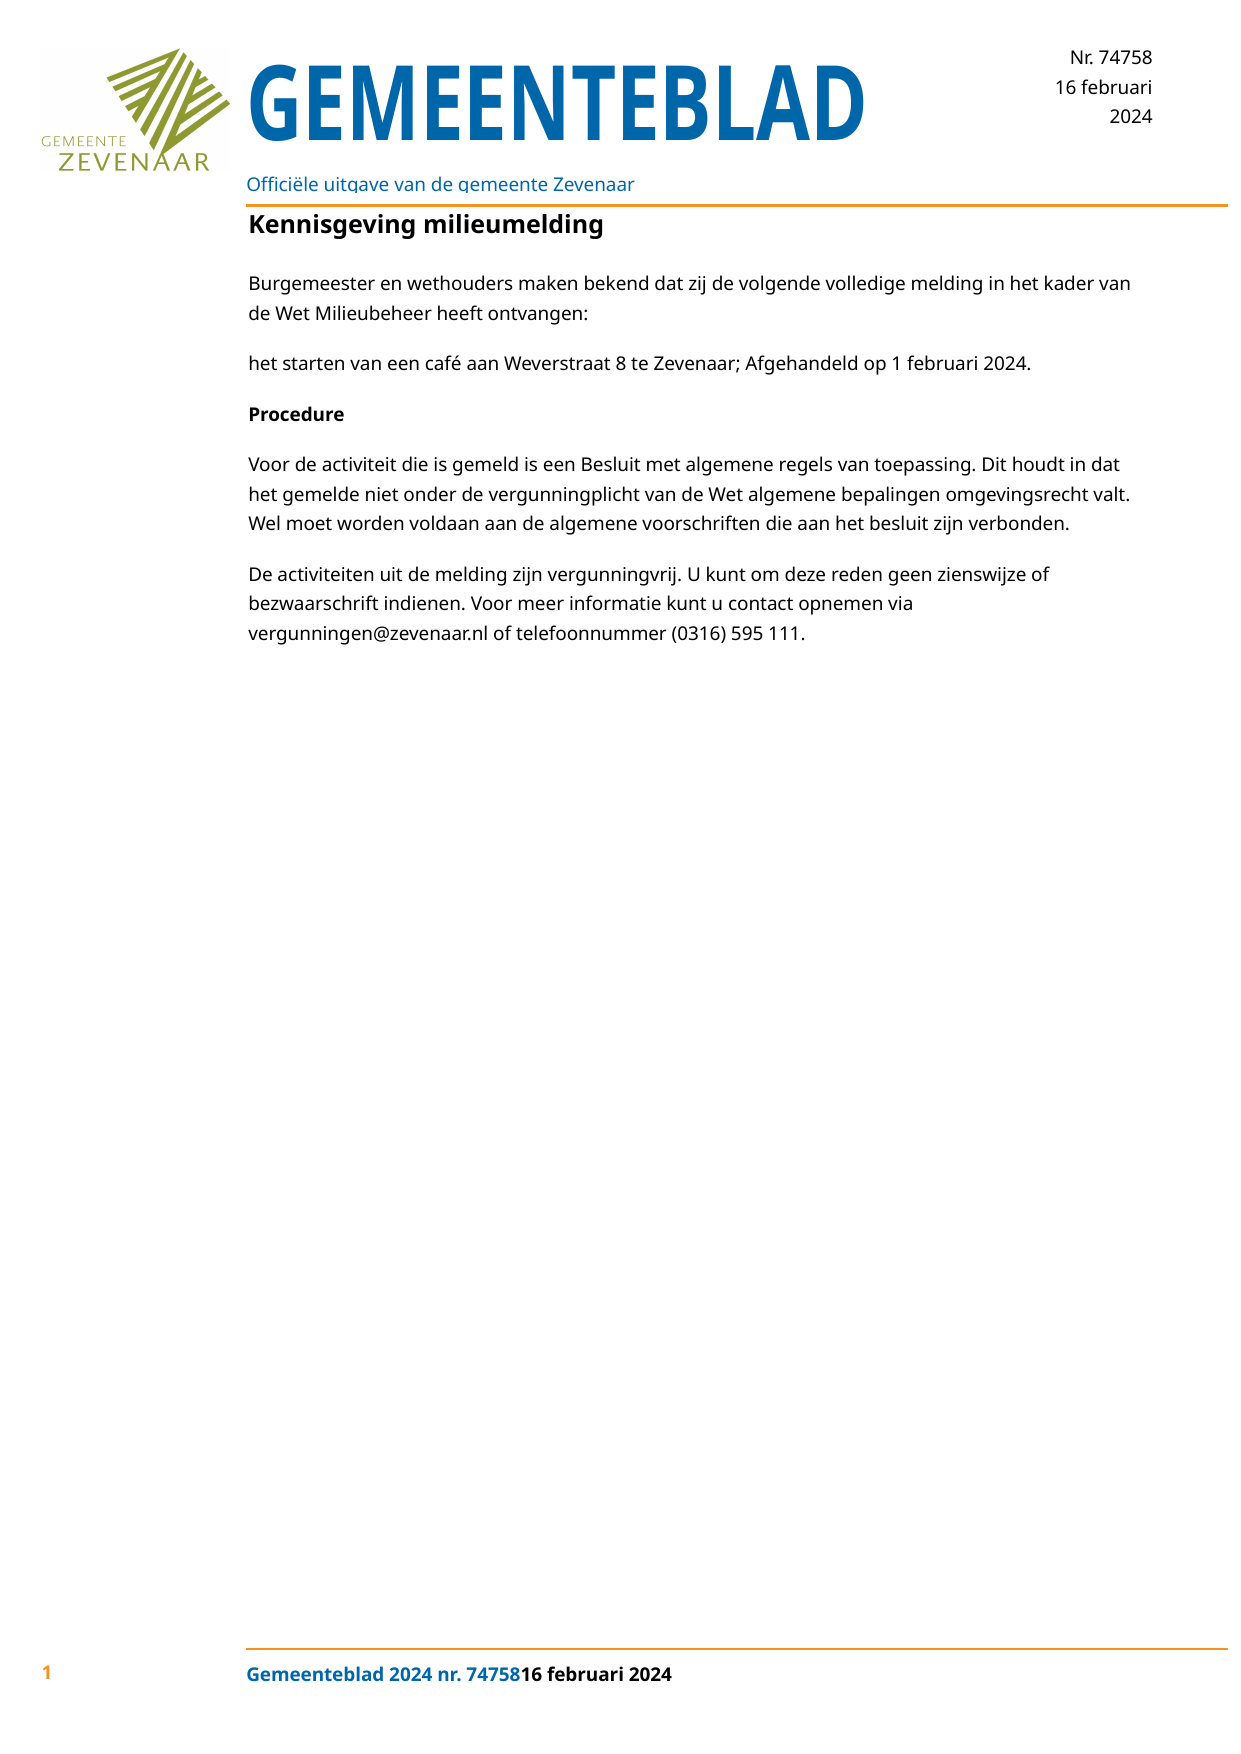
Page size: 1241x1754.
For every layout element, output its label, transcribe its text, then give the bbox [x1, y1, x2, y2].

text Voor de activiteit die is gemeld is een Besluit met algemene regels van toepassing. Dit houdt in dat het gemelde niet onder de vergunningplicht van de Wet algemene bepalingen omgevingsrecht valt. Wel moet worden voldaan aan de algemene voorschriften die aan het besluit zijn verbonden. [248, 451, 1152, 536]
text Procedure [248, 401, 1152, 426]
text het starten van een café aan Weverstraat 8 te Zevenaar; Afgehandeld op 1 februari 2024. [248, 350, 1152, 376]
text Kennisgeving milieumelding [248, 207, 1152, 241]
text Burgemeester en wethouders maken bekend dat zij de volgende volledige melding in het kader van de Wet Milieubeheer heeft ontvangen: [248, 270, 1152, 326]
text De activiteiten uit de melding zijn vergunningvrij. U kunt om deze reden geen zienswijze of bezwaarschrift indienen. Voor meer informatie kunt u contact opnemen via vergunningen@zevenaar.nl of telefoonnummer (0316) 595 111. [248, 561, 1152, 646]
picture [41, 47, 231, 172]
